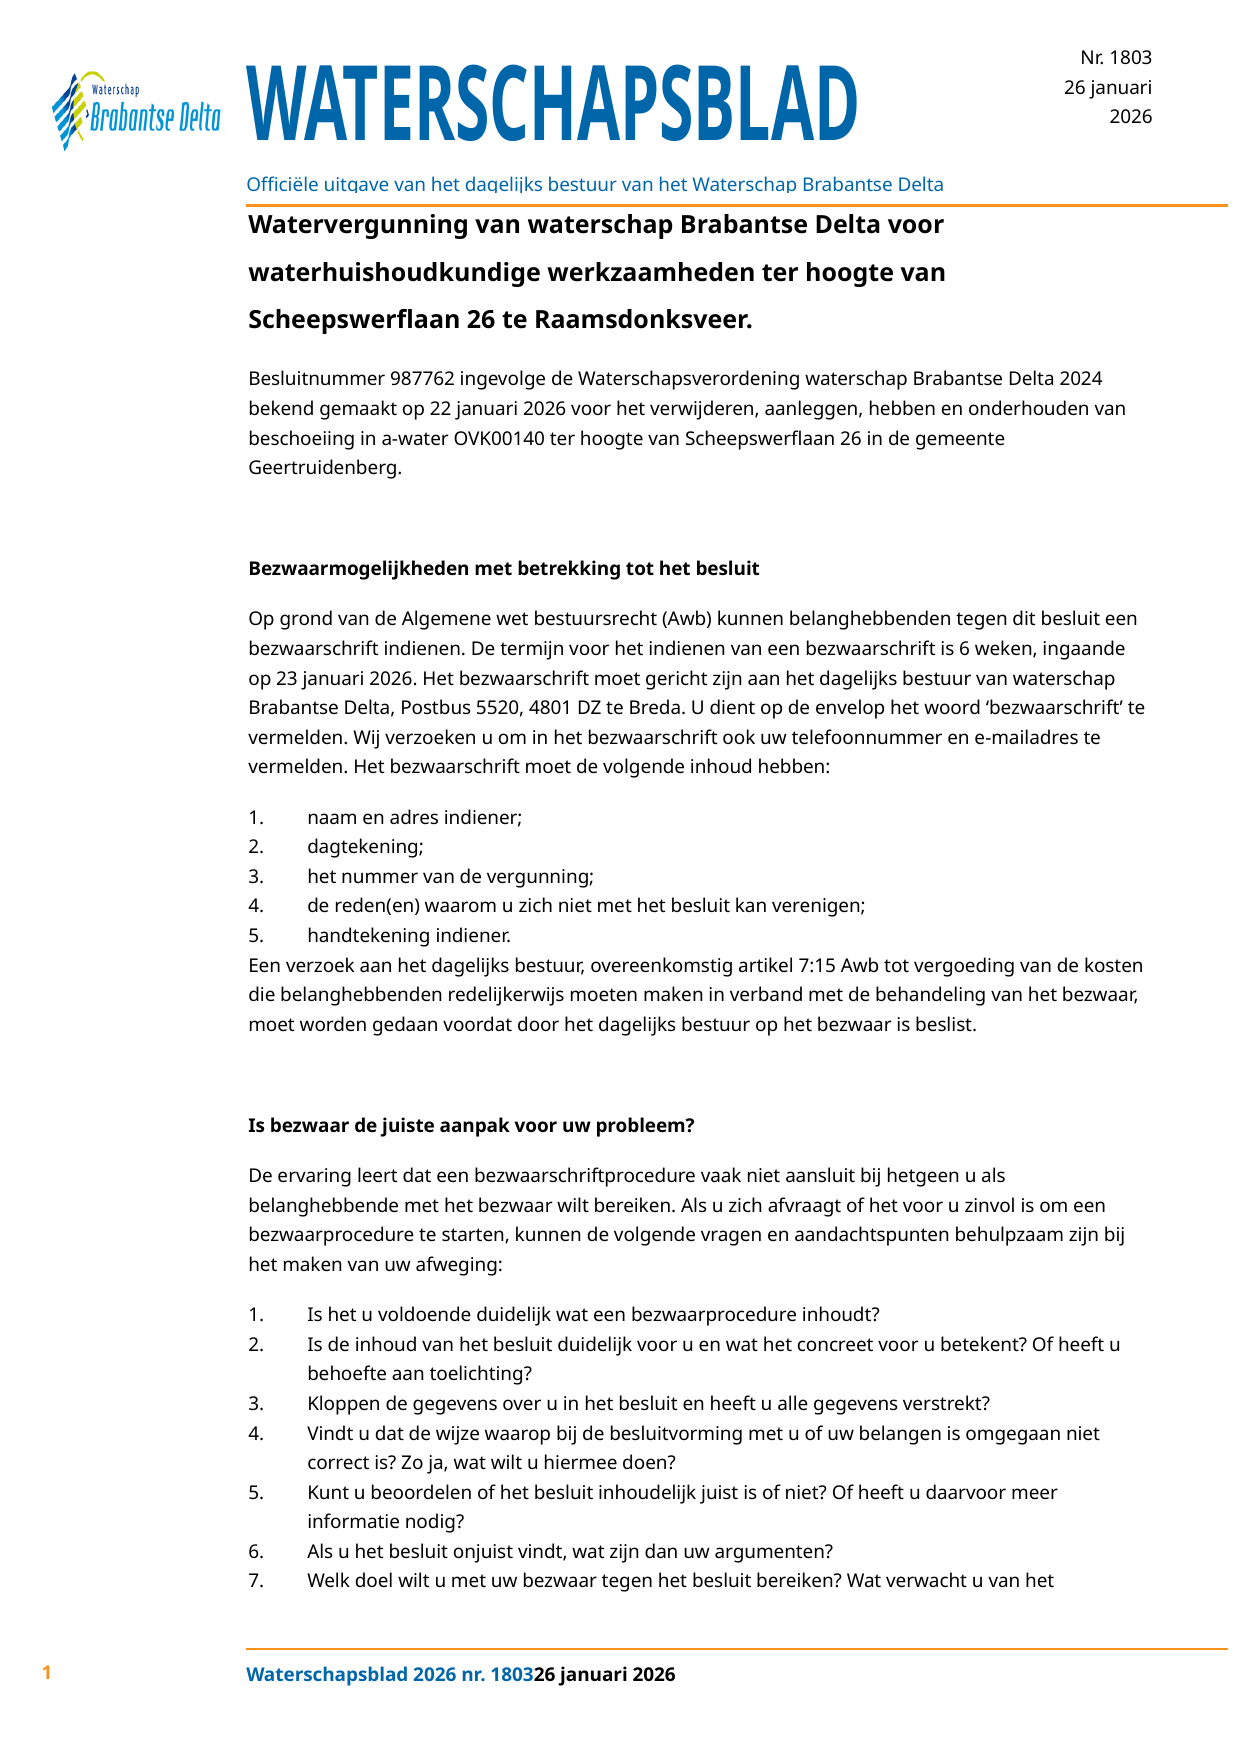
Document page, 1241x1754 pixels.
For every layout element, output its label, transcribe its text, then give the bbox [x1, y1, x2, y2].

list Als u het besluit onjuist vindt, wat zijn dan uw argumenten? [248, 1538, 1152, 1564]
text Een verzoek aan het dagelijks bestuur, overeenkomstig artikel 7:15 Awb tot vergoeding van de kosten die belanghebbenden redelijkerwijs moeten maken in verband met de behandeling van het bezwaar, moet worden gedaan voordat door het dagelijks bestuur op het bezwaar is beslist. [248, 952, 1152, 1037]
text Besluitnummer 987762 ingevolge de Waterschapsverordening waterschap Brabantse Delta 2024 bekend gemaakt op 22 januari 2026 voor het verwijderen, aanleggen, hebben en onderhouden van beschoeiing in a-water OVK00140 ter hoogte van Scheepswerflaan 26 in de gemeente Geertruidenberg. [248, 366, 1152, 480]
text De ervaring leert dat een bezwaarschriftprocedure vaak niet aansluit bij hetgeen u als belanghebbende met het bezwaar wilt bereiken. Als u zich afvraagt of het voor u zinvol is om een bezwaarprocedure te starten, kunnen de volgende vragen en aandachtspunten behulpzaam zijn bij het maken van uw afweging: [248, 1162, 1152, 1277]
text Op grond van de Algemene wet bestuursrecht (Awb) kunnen belanghebbenden tegen dit besluit een bezwaarschrift indienen. De termijn voor het indienen van een bezwaarschrift is 6 weken, ingaande op 23 januari 2026. Het bezwaarschrift moet gericht zijn aan het dagelijks bestuur van waterschap Brabantse Delta, Postbus 5520, 4801 DZ te Breda. U dient op de envelop het woord ‘bezwaarschrift’ te vermelden. Wij verzoeken u om in het bezwaarschrift ook uw telefoonnummer en e‑mailadres te vermelden. Het bezwaarschrift moet de volgende inhoud hebben: [248, 606, 1152, 779]
list handtekening indiener. [248, 922, 1152, 948]
list de reden(en) waarom u zich niet met het besluit kan verenigen; [248, 893, 1152, 918]
list Is de inhoud van het besluit duidelijk voor u en wat het concreet voor u betekent? Of heeft u behoefte aan toelichting? [248, 1331, 1152, 1386]
text Watervergunning van waterschap Brabantse Delta voor waterhuishoudkundige werkzaamheden ter hoogte van Scheepswerflaan 26 te Raamsdonksveer. [248, 207, 1152, 336]
list Kunt u beoordelen of het besluit inhoudelijk juist is of niet? Of heeft u daarvoor meer informatie nodig? [248, 1479, 1152, 1534]
list Welk doel wilt u met uw bezwaar tegen het besluit bereiken? Wat verwacht u van het [248, 1568, 1152, 1593]
list Vindt u dat de wijze waarop bij de besluitvorming met u of uw belangen is omgegaan niet correct is? Zo ja, wat wilt u hiermee doen? [248, 1420, 1152, 1475]
text Is bezwaar de juiste aanpak voor uw probleem? [248, 1112, 1152, 1137]
list Kloppen de gegevens over u in het besluit en heeft u alle gegevens verstrekt? [248, 1390, 1152, 1416]
text Bezwaarmogelijkheden met betrekking tot het besluit [248, 555, 1152, 581]
picture [41, 47, 231, 172]
list dagtekening; [248, 833, 1152, 859]
list het nummer van de vergunning; [248, 863, 1152, 889]
list naam en adres indiener; [248, 804, 1152, 829]
list Is het u voldoende duidelijk wat een bezwaarprocedure inhoudt? [248, 1301, 1152, 1327]
